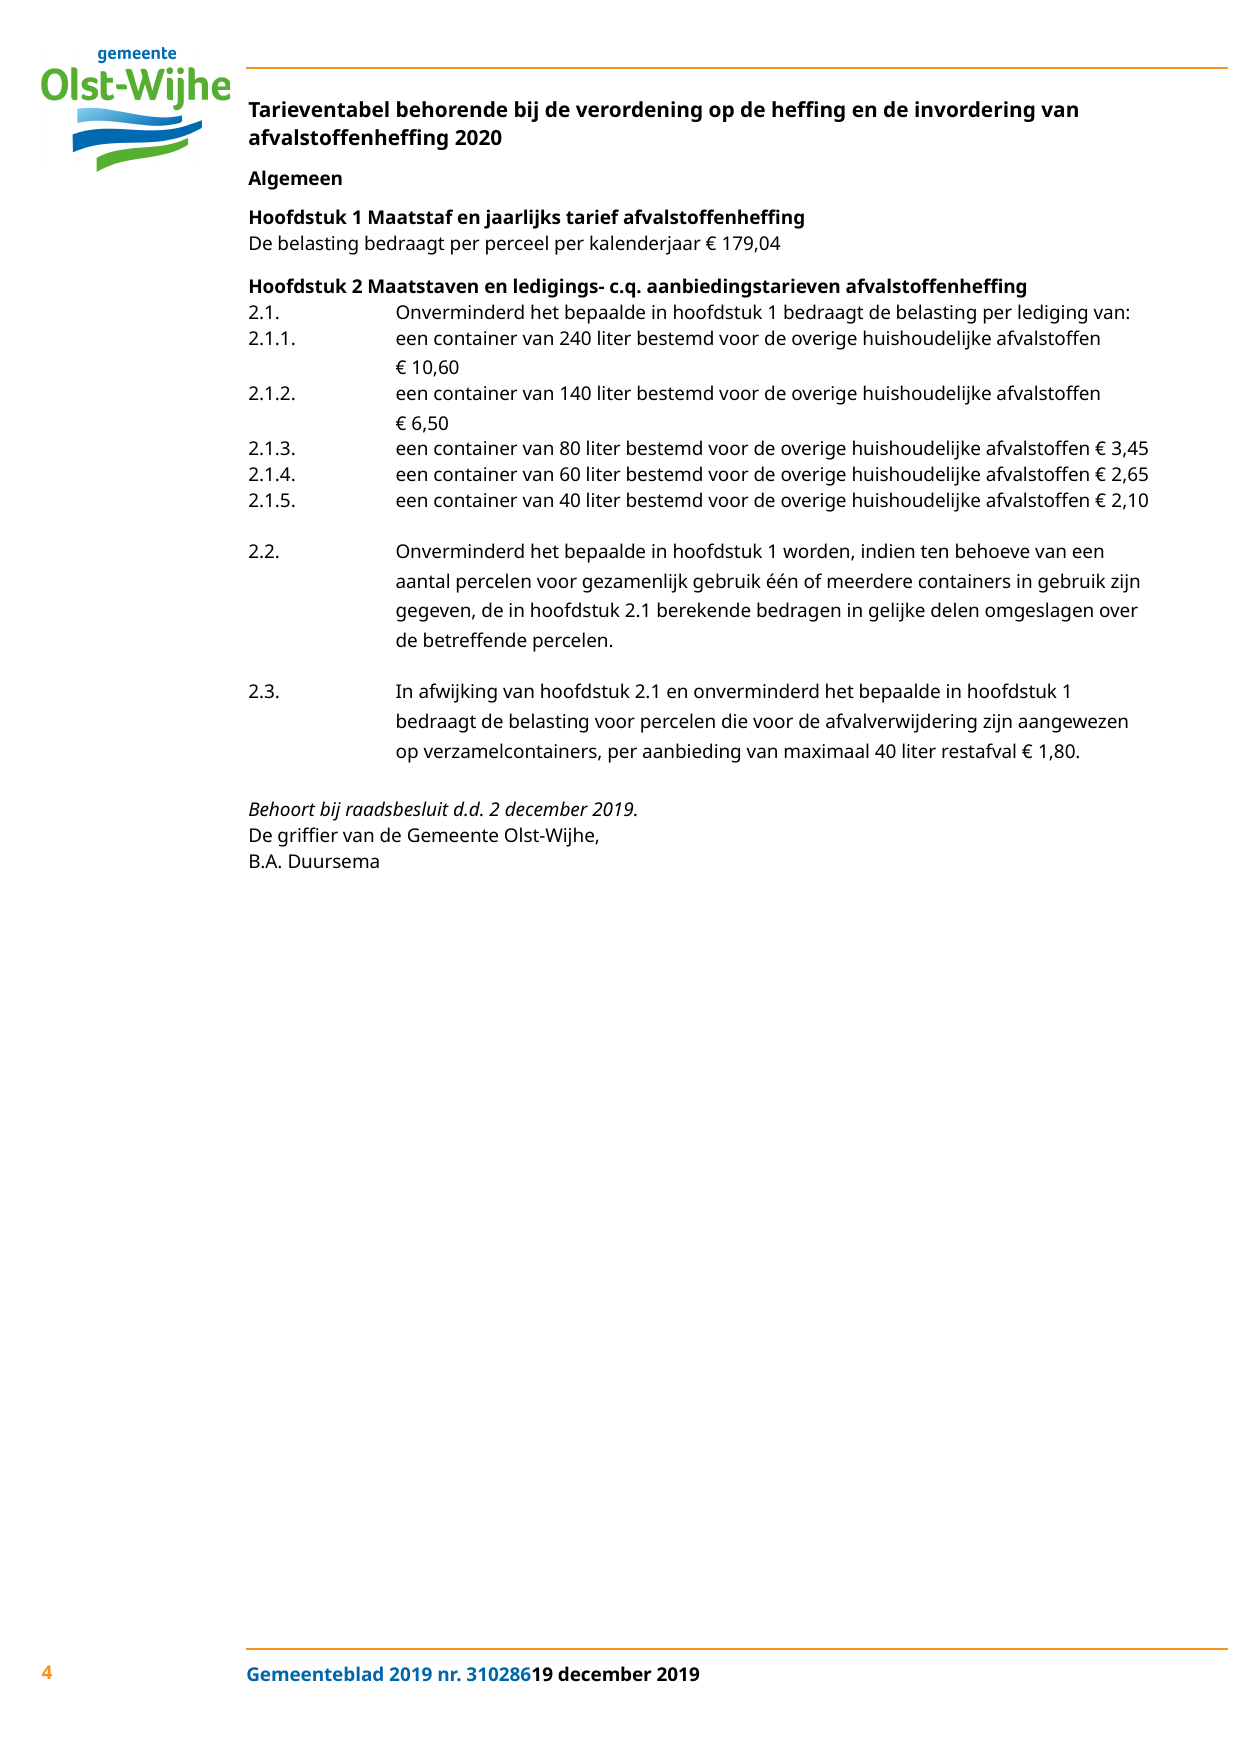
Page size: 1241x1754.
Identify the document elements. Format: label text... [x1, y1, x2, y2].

table_header Onverminderd het bepaalde in hoofdstuk 1 bedraagt de belasting per lediging van: [395, 299, 1152, 325]
table_cell een container van 60 liter bestemd voor de overige huishoudelijke afvalstoffen € 2,65 [395, 461, 1152, 487]
table_cell 2.1.5. [248, 487, 395, 513]
table_cell [395, 653, 1152, 679]
text Hoofdstuk 1 Maatstaf en jaarlijks tarief afvalstoffenheffing [248, 204, 1152, 230]
table_cell 2.1.4. [248, 461, 395, 487]
table_cell 2.1.1. [248, 325, 395, 380]
table_cell een container van 40 liter bestemd voor de overige huishoudelijke afvalstoffen € 2,10 [395, 487, 1152, 513]
text De belasting bedraagt per perceel per kalenderjaar € 179,04 [248, 230, 1152, 256]
text Tarieventabel behorende bij de verordening op de heffing en de invordering van afvalstoffenheffing 2020 [248, 95, 1152, 152]
table_cell In afwijking van hoofdstuk 2.1 en onverminderd het bepaalde in hoofdstuk 1 bedraagt de belasting voor percelen die voor de afvalverwijdering zijn aangewezen op verzamelcontainers, per aanbieding van maximaal 40 liter restafval € 1,80. [395, 679, 1152, 764]
table_cell 2.2. [248, 539, 395, 653]
text Behoort bij raadsbesluit d.d. 2 december 2019. [248, 796, 1152, 822]
text B.A. Duursema [248, 848, 1152, 874]
table_cell 2.3. [248, 679, 395, 764]
text Hoofdstuk 2 Maatstaven en ledigings- c.q. aanbiedingstarieven afvalstoffenheffing [248, 273, 1152, 299]
text Algemeen [248, 165, 1152, 191]
table_cell Onverminderd het bepaalde in hoofdstuk 1 worden, indien ten behoeve van een aantal percelen voor gezamenlijk gebruik één of meerdere containers in gebruik zijn gegeven, de in hoofdstuk 2.1 berekende bedragen in gelijke delen omgeslagen over de betreffende percelen. [395, 539, 1152, 653]
table_cell [395, 513, 1152, 538]
table_cell [248, 513, 395, 538]
table_cell een container van 140 liter bestemd voor de overige huishoudelijke afvalstoffen € 6,50 [395, 380, 1152, 436]
table_cell een container van 240 liter bestemd voor de overige huishoudelijke afvalstoffen € 10,60 [395, 325, 1152, 380]
table_cell [248, 653, 395, 679]
text De griffier van de Gemeente Olst-Wijhe, [248, 822, 1152, 848]
table_cell een container van 80 liter bestemd voor de overige huishoudelijke afvalstoffen € 3,45 [395, 436, 1152, 461]
table_cell 2.1.3. [248, 436, 395, 461]
table_cell 2.1.2. [248, 380, 395, 436]
table_header 2.1. [248, 299, 395, 325]
picture [41, 47, 231, 172]
